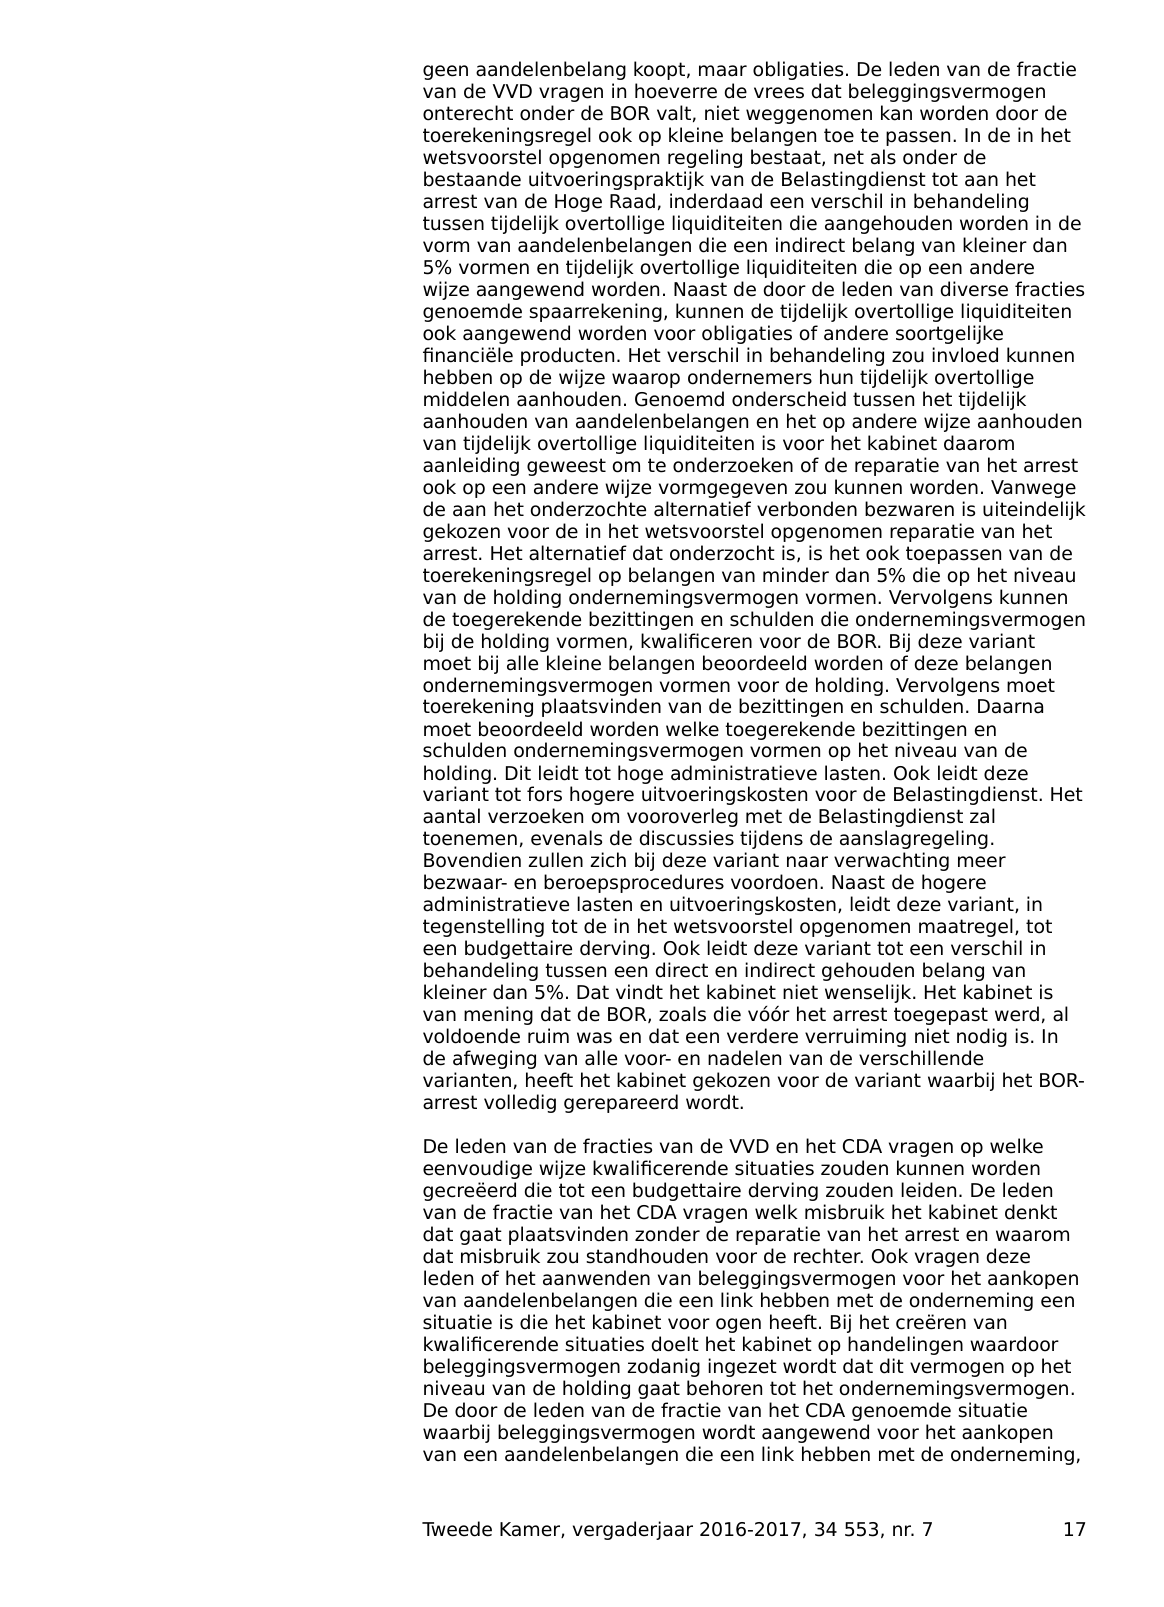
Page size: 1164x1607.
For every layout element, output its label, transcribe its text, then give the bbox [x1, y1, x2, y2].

text geen aandelenbelang koopt, maar obligaties. De leden van de fractie van de VVD vragen in hoeverre de vrees dat beleggingsvermogen onterecht onder de BOR valt, niet weggenomen kan worden door de toerekeningsregel ook op kleine belangen toe te passen. In de in het wetsvoorstel opgenomen regeling bestaat, net als onder de bestaande uitvoeringspraktijk van de Belastingdienst tot aan het arrest van de Hoge Raad, inderdaad een verschil in behandeling tussen tijdelijk overtollige liquiditeiten die aangehouden worden in de vorm van aandelenbelangen die een indirect belang van kleiner dan 5% vormen en tijdelijk overtollige liquiditeiten die op een andere wijze aangewend worden. Naast de door de leden van diverse fracties genoemde spaarrekening, kunnen de tijdelijk overtollige liquiditeiten ook aangewend worden voor obligaties of andere soortgelijke financiële producten. Het verschil in behandeling zou invloed kunnen hebben op de wijze waarop ondernemers hun tijdelijk overtollige middelen aanhouden. Genoemd onderscheid tussen het tijdelijk aanhouden van aandelenbelangen en het op andere wijze aanhouden van tijdelijk overtollige liquiditeiten is voor het kabinet daarom aanleiding geweest om te onderzoeken of de reparatie van het arrest ook op een andere wijze vormgegeven zou kunnen worden. Vanwege de aan het onderzochte alternatief verbonden bezwaren is uiteindelijk gekozen voor de in het wetsvoorstel opgenomen reparatie van het arrest. Het alternatief dat onderzocht is, is het ook toepassen van de toerekeningsregel op belangen van minder dan 5% die op het niveau van de holding ondernemingsvermogen vormen. Vervolgens kunnen de toegerekende bezittingen en schulden die ondernemingsvermogen bij de holding vormen, kwalificeren voor de BOR. Bij deze variant moet bij alle kleine belangen beoordeeld worden of deze belangen ondernemingsvermogen vormen voor de holding. Vervolgens moet toerekening plaatsvinden van de bezittingen en schulden. Daarna moet beoordeeld worden welke toegerekende bezittingen en schulden ondernemingsvermogen vormen op het niveau van de holding. Dit leidt tot hoge administratieve lasten. Ook leidt deze variant tot fors hogere uitvoeringskosten voor de Belastingdienst. Het aantal verzoeken om vooroverleg met de Belastingdienst zal toenemen, evenals de discussies tijdens de aanslagregeling. Bovendien zullen zich bij deze variant naar verwachting meer bezwaar- en beroepsprocedures voordoen. Naast de hogere administratieve lasten en uitvoeringskosten, leidt deze variant, in tegenstelling tot de in het wetsvoorstel opgenomen maatregel, tot een budgettaire derving. Ook leidt deze variant tot een verschil in behandeling tussen een direct en indirect gehouden belang van kleiner dan 5%. Dat vindt het kabinet niet wenselijk. Het kabinet is van mening dat de BOR, zoals die vóór het arrest toegepast werd, al voldoende ruim was en dat een verdere verruiming niet nodig is. In de afweging van alle voor- en nadelen van de verschillende varianten, heeft het kabinet gekozen voor de variant waarbij het BOR-arrest volledig gerepareerd wordt. [422, 59, 1087, 1114]
text De leden van de fracties van de VVD en het CDA vragen op welke eenvoudige wijze kwalificerende situaties zouden kunnen worden gecreëerd die tot een budgettaire derving zouden leiden. De leden van de fractie van het CDA vragen welk misbruik het kabinet denkt dat gaat plaatsvinden zonder de reparatie van het arrest en waarom dat misbruik zou standhouden voor de rechter. Ook vragen deze leden of het aanwenden van beleggingsvermogen voor het aankopen van aandelenbelangen die een link hebben met de onderneming een situatie is die het kabinet voor ogen heeft. Bij het creëren van kwalificerende situaties doelt het kabinet op handelingen waardoor beleggingsvermogen zodanig ingezet wordt dat dit vermogen op het niveau van de holding gaat behoren tot het ondernemingsvermogen. De door de leden van de fractie van het CDA genoemde situatie waarbij beleggingsvermogen wordt aangewend voor het aankopen van een aandelenbelangen die een link hebben met de onderneming, [422, 1136, 1087, 1466]
